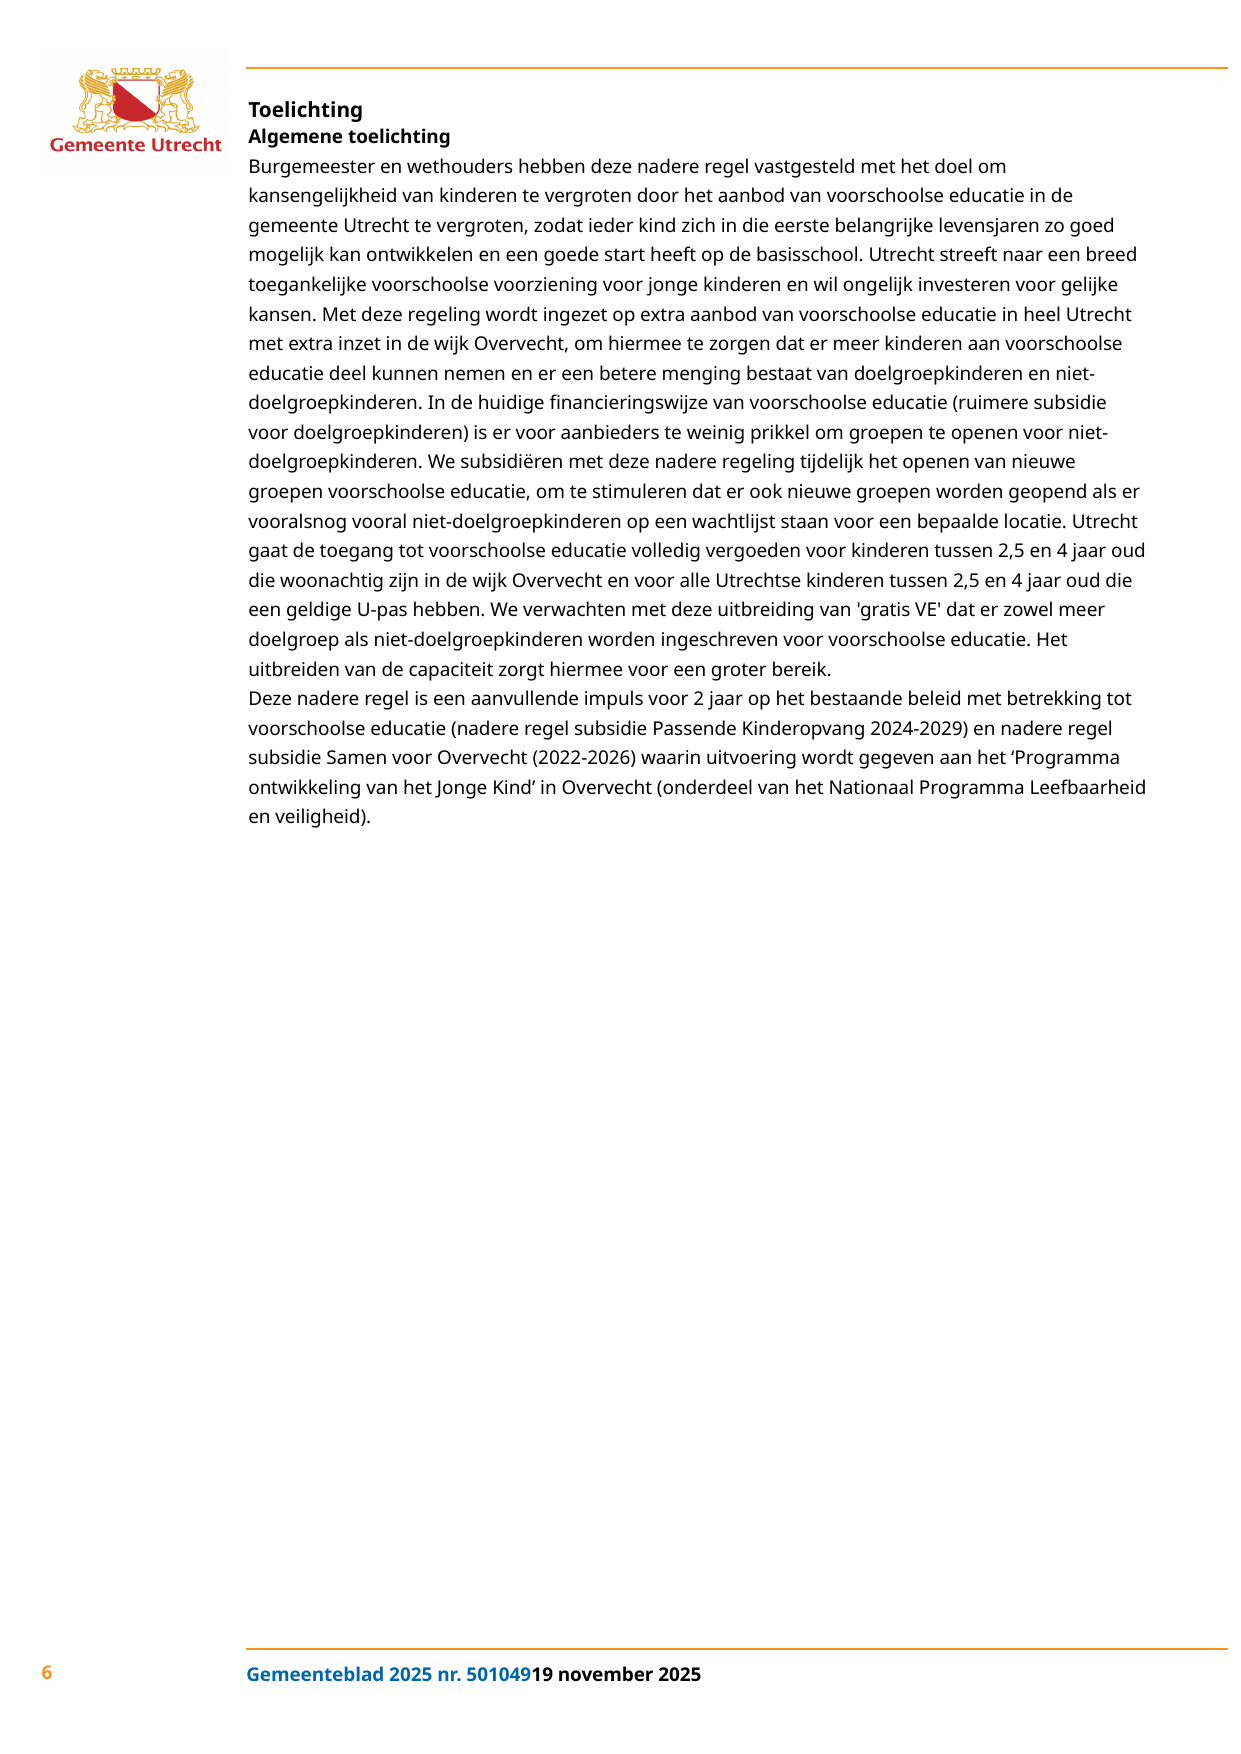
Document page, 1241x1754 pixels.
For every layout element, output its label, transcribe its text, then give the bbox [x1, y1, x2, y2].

text Toelichting [248, 95, 1152, 123]
text Burgemeester en wethouders hebben deze nadere regel vastgesteld met het doel om kansengelijkheid van kinderen te vergroten door het aanbod van voorschoolse educatie in de gemeente Utrecht te vergroten, zodat ieder kind zich in die eerste belangrijke levensjaren zo goed mogelijk kan ontwikkelen en een goede start heeft op de basisschool. Utrecht streeft naar een breed toegankelijke voorschoolse voorziening voor jonge kinderen en wil ongelijk investeren voor gelijke kansen. Met deze regeling wordt ingezet op extra aanbod van voorschoolse educatie in heel Utrecht met extra inzet in de wijk Overvecht, om hiermee te zorgen dat er meer kinderen aan voorschoolse educatie deel kunnen nemen en er een betere menging bestaat van doelgroepkinderen en niet-doelgroepkinderen. In de huidige financieringswijze van voorschoolse educatie (ruimere subsidie voor doelgroepkinderen) is er voor aanbieders te weinig prikkel om groepen te openen voor niet-doelgroepkinderen. We subsidiëren met deze nadere regeling tijdelijk het openen van nieuwe groepen voorschoolse educatie, om te stimuleren dat er ook nieuwe groepen worden geopend als er vooralsnog vooral niet-doelgroepkinderen op een wachtlijst staan voor een bepaalde locatie. Utrecht gaat de toegang tot voorschoolse educatie volledig vergoeden voor kinderen tussen 2,5 en 4 jaar oud die woonachtig zijn in de wijk Overvecht en voor alle Utrechtse kinderen tussen 2,5 en 4 jaar oud die een geldige U-pas hebben. We verwachten met deze uitbreiding van 'gratis VE' dat er zowel meer doelgroep als niet-doelgroepkinderen worden ingeschreven voor voorschoolse educatie. Het uitbreiden van de capaciteit zorgt hiermee voor een groter bereik. [248, 153, 1152, 682]
text Deze nadere regel is een aanvullende impuls voor 2 jaar op het bestaande beleid met betrekking tot voorschoolse educatie (nadere regel subsidie Passende Kinderopvang 2024-2029) en nadere regel subsidie Samen voor Overvecht (2022-2026) waarin uitvoering wordt gegeven aan het ‘Programma ontwikkeling van het Jonge Kind’ in Overvecht (onderdeel van het Nationaal Programma Leefbaarheid en veiligheid). [248, 685, 1152, 829]
text Algemene toelichting [248, 123, 1152, 149]
picture [41, 47, 231, 172]
